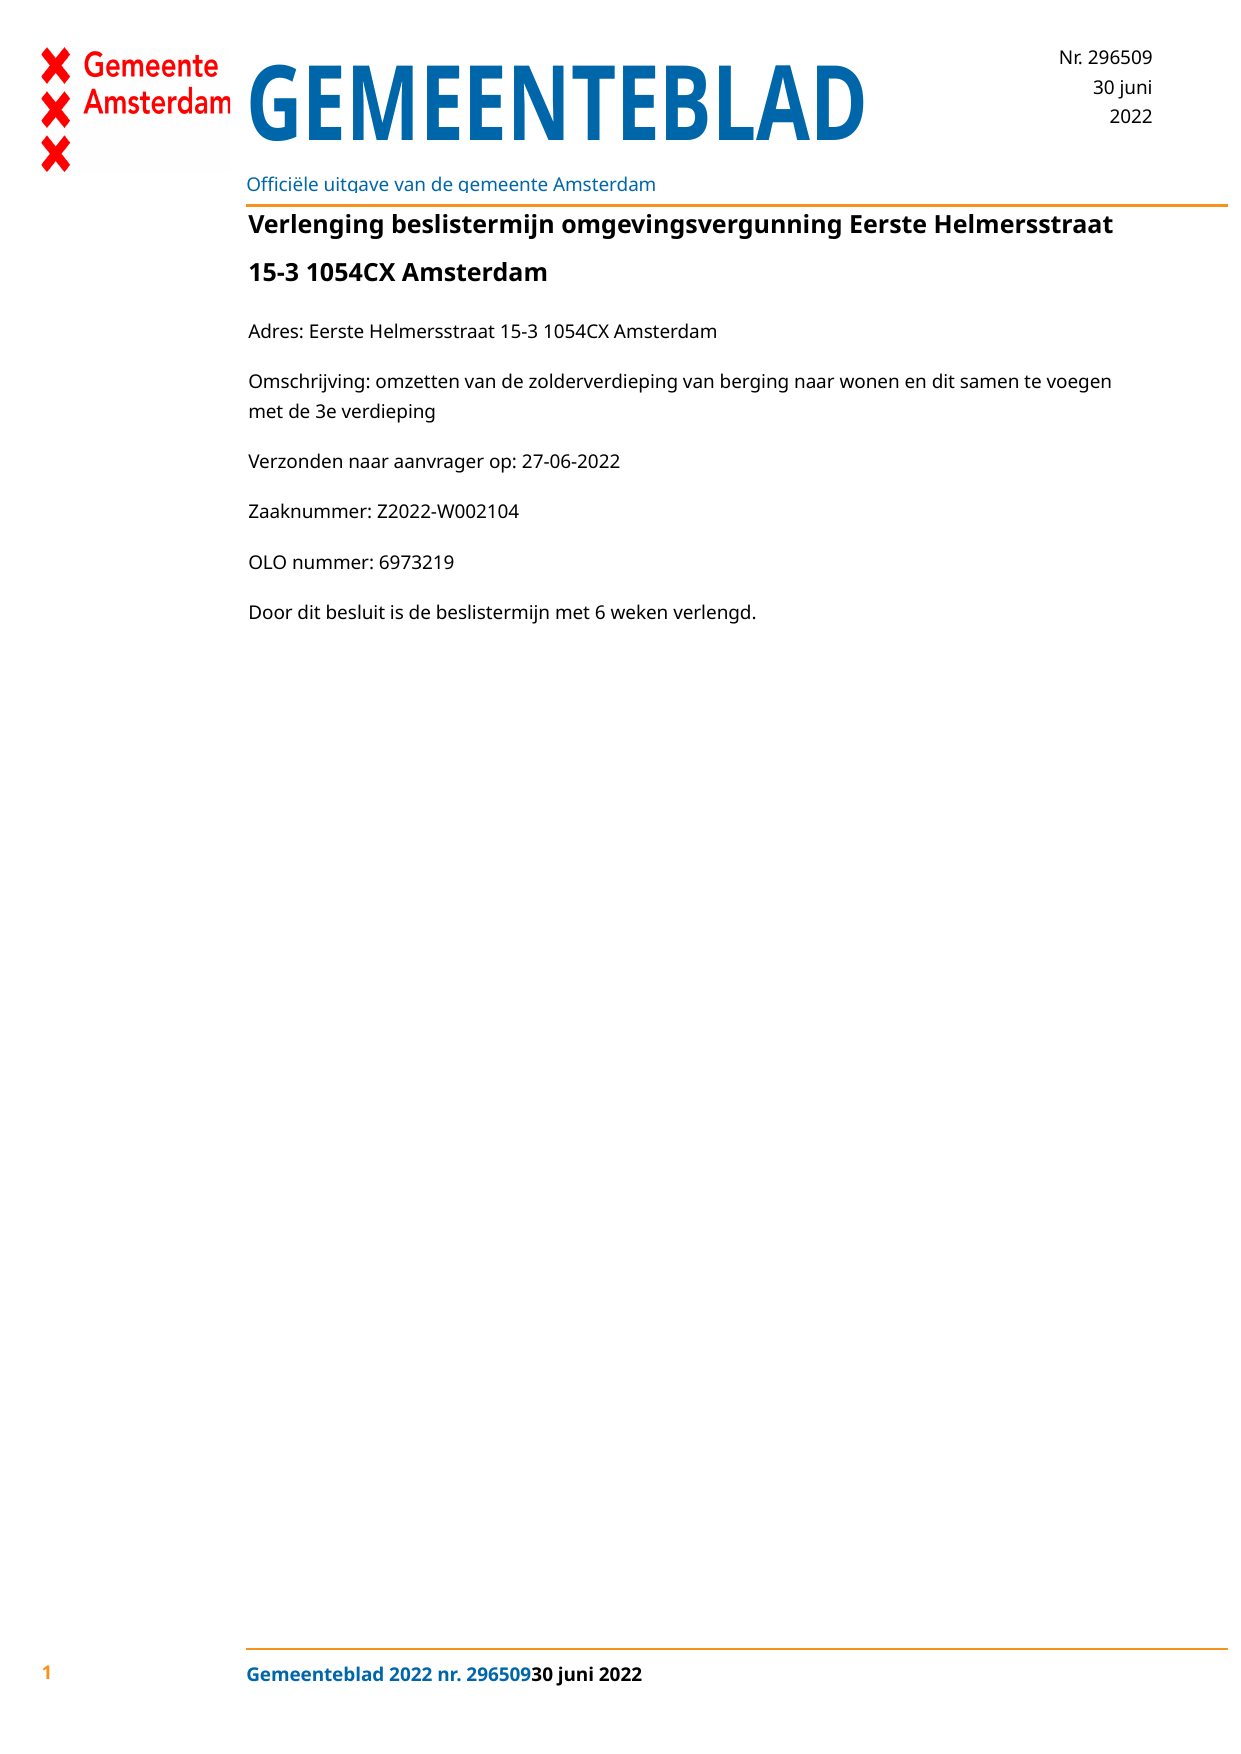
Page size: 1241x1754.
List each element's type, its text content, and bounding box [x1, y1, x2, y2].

picture [41, 47, 231, 172]
text Adres: Eerste Helmersstraat 15-3 1054CX Amsterdam [248, 318, 1152, 344]
text Omschrijving: omzetten van de zolderverdieping van berging naar wonen en dit samen te voegen met de 3e verdieping [248, 368, 1152, 424]
text Zaaknummer: Z2022-W002104 [248, 499, 1152, 524]
text Verlenging beslistermijn omgevingsvergunning Eerste Helmersstraat 15-3 1054CX Amsterdam [248, 207, 1152, 288]
text OLO nummer: 6973219 [248, 549, 1152, 575]
text Verzonden naar aanvrager op: 27-06-2022 [248, 448, 1152, 474]
text Door dit besluit is de beslistermijn met 6 weken verlengd. [248, 599, 1152, 625]
